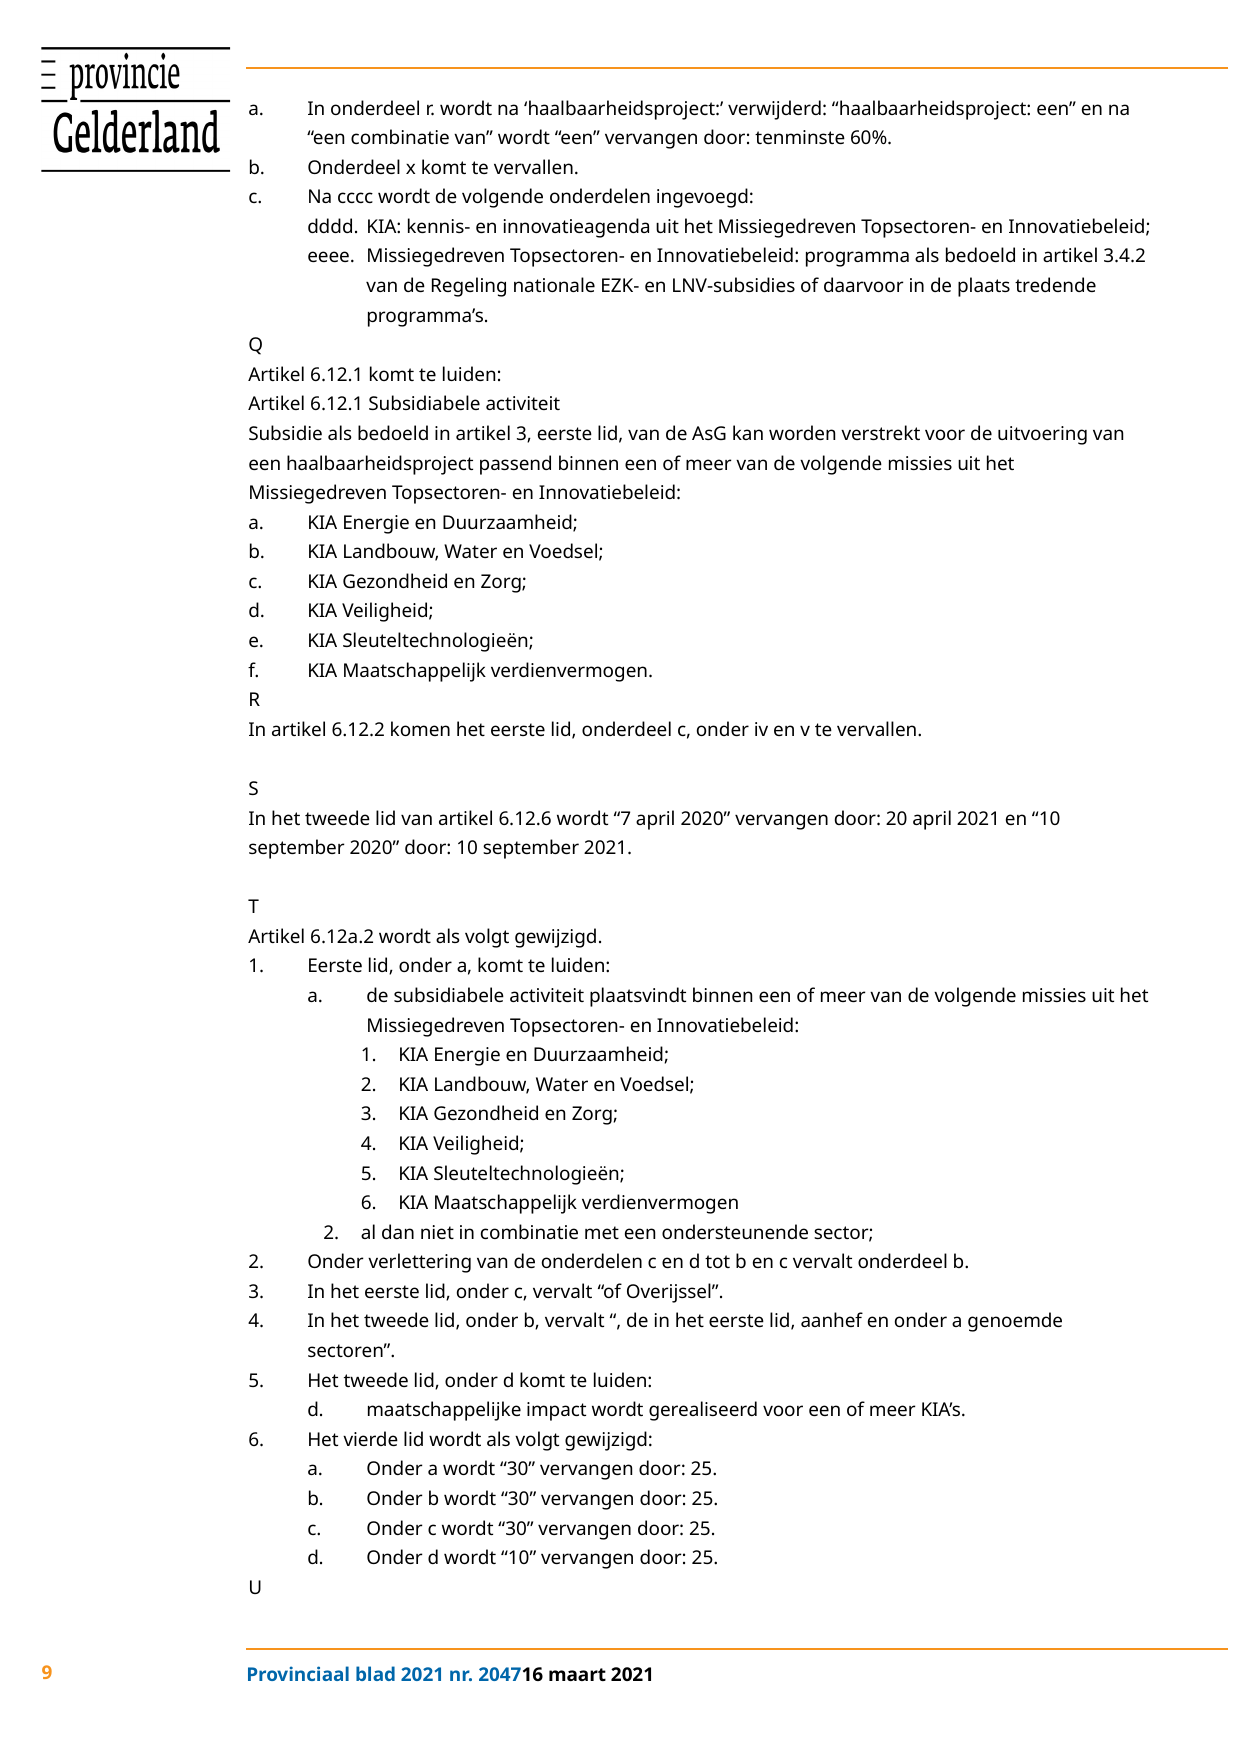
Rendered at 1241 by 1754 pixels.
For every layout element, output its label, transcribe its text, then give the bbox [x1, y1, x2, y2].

list KIA Sleuteltechnologieën; [248, 627, 1152, 653]
list KIA: kennis- en innovatieagenda uit het Missiegedreven Topsectoren- en Innovatiebeleid; [307, 213, 1152, 239]
list Onder d wordt “10” vervangen door: 25. [307, 1544, 1152, 1570]
list KIA Maatschappelijk verdienvermogen [361, 1189, 1152, 1215]
list de subsidiabele activiteit plaatsvindt binnen een of meer van de volgende missies uit het Missiegedreven Topsectoren- en Innovatiebeleid: [307, 982, 1152, 1038]
list Onder c wordt “30” vervangen door: 25. [307, 1515, 1152, 1541]
list KIA Sleuteltechnologieën; [361, 1160, 1152, 1186]
list KIA Energie en Duurzaamheid; [248, 509, 1152, 535]
list Onderdeel x komt te vervallen. [248, 154, 1152, 180]
list KIA Gezondheid en Zorg; [361, 1101, 1152, 1126]
list KIA Energie en Duurzaamheid; [361, 1041, 1152, 1067]
text Artikel 6.12.1 Subsidiabele activiteit [248, 391, 1152, 416]
list Onder verlettering van de onderdelen c en d tot b en c vervalt onderdeel b. [248, 1248, 1152, 1274]
list maatschappelijke impact wordt gerealiseerd voor een of meer KIA’s. [307, 1396, 1152, 1422]
text Subsidie als bedoeld in artikel 3, eerste lid, van de AsG kan worden verstrekt voor de uitvoering van een haalbaarheidsproject passend binnen een of meer van de volgende missies uit het Missiegedreven Topsectoren- en Innovatiebeleid: [248, 420, 1152, 505]
list In onderdeel r. wordt na ‘haalbaarheidsproject:’ verwijderd: “haalbaarheidsproject: een” en na “een combinatie van” wordt “een” vervangen door: tenminste 60%. [248, 95, 1152, 150]
picture [41, 47, 231, 172]
list al dan niet in combinatie met een ondersteunende sector; [323, 1219, 1152, 1245]
list Eerste lid, onder a, komt te luiden: [248, 953, 1152, 978]
list KIA Maatschappelijk verdienvermogen. [248, 657, 1152, 683]
text R [248, 686, 1152, 712]
text Q [248, 331, 1152, 357]
list Onder a wordt “30” vervangen door: 25. [307, 1456, 1152, 1481]
text In het tweede lid van artikel 6.12.6 wordt “7 april 2020” vervangen door: 20 april 2021 en “10 september 2020” door: 10 september 2021. [248, 805, 1152, 860]
list Missiegedreven Topsectoren- en Innovatiebeleid: programma als bedoeld in artikel 3.4.2 van de Regeling nationale EZK- en LNV-subsidies of daarvoor in de plaats tredende programma’s. [307, 243, 1152, 328]
list Het tweede lid, onder d komt te luiden: [248, 1367, 1152, 1393]
list KIA Veiligheid; [361, 1130, 1152, 1156]
list Na cccc wordt de volgende onderdelen ingevoegd: [248, 183, 1152, 209]
list KIA Landbouw, Water en Voedsel; [248, 538, 1152, 564]
list KIA Landbouw, Water en Voedsel; [361, 1071, 1152, 1097]
list Het vierde lid wordt als volgt gewijzigd: [248, 1426, 1152, 1452]
list Onder b wordt “30” vervangen door: 25. [307, 1485, 1152, 1511]
text Artikel 6.12.1 komt te luiden: [248, 361, 1152, 387]
list KIA Veiligheid; [248, 598, 1152, 623]
list In het tweede lid, onder b, vervalt “, de in het eerste lid, aanhef en onder a genoemde sectoren”. [248, 1308, 1152, 1363]
text U [248, 1574, 1152, 1600]
list KIA Gezondheid en Zorg; [248, 568, 1152, 594]
text T [248, 893, 1152, 919]
text Artikel 6.12a.2 wordt als volgt gewijzigd. [248, 923, 1152, 949]
list In het eerste lid, onder c, vervalt “of Overijssel”. [248, 1278, 1152, 1304]
text In artikel 6.12.2 komen het eerste lid, onderdeel c, onder iv en v te vervallen. [248, 716, 1152, 742]
text S [248, 775, 1152, 801]
